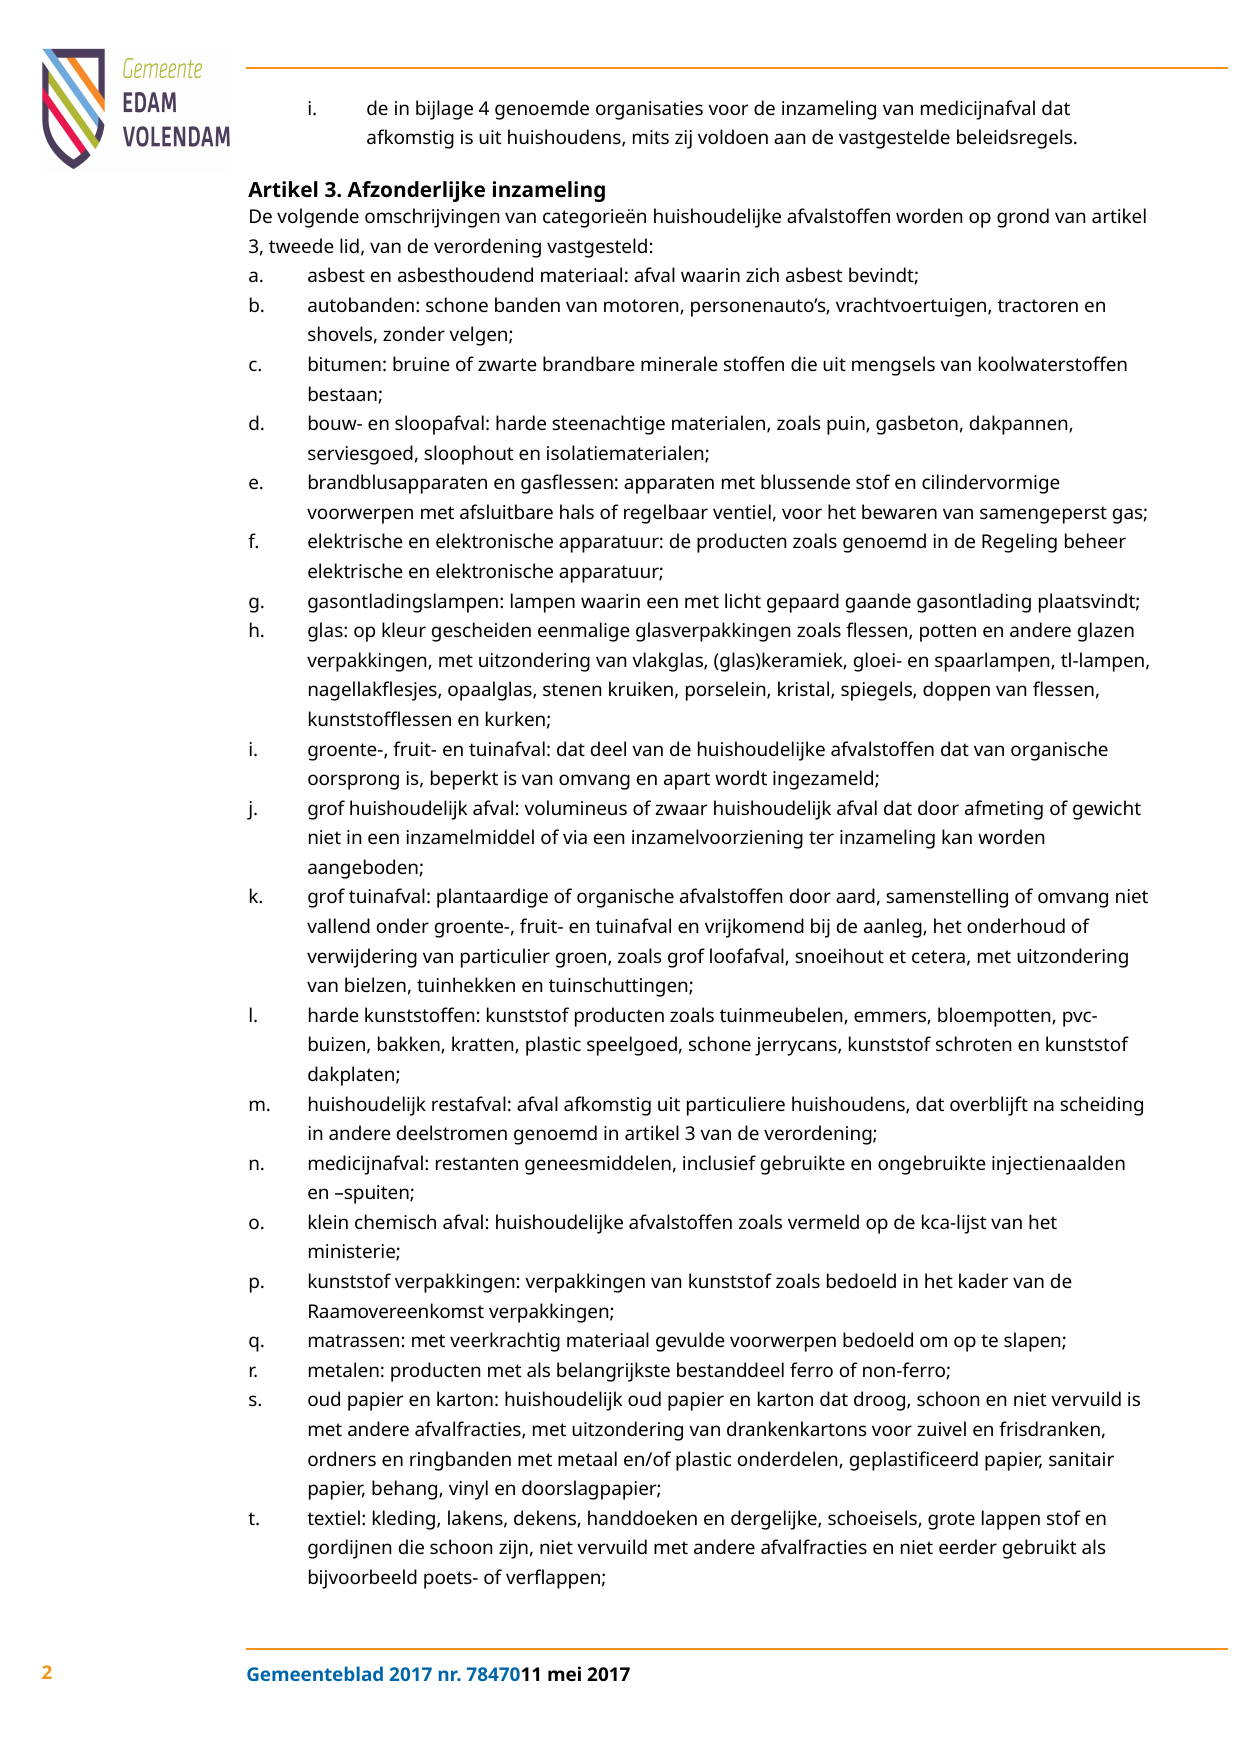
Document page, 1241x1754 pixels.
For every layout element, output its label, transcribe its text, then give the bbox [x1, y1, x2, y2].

list groente-, fruit- en tuinafval: dat deel van de huishoudelijke afvalstoffen dat van organische oorsprong is, beperkt is van omvang en apart wordt ingezameld; [248, 736, 1152, 791]
list gasontladingslampen: lampen waarin een met licht gepaard gaande gasontlading plaatsvindt; [248, 588, 1152, 613]
list oud papier en karton: huishoudelijk oud papier en karton dat droog, schoon en niet vervuild is met andere afvalfracties, met uitzondering van drankenkartons voor zuivel en frisdranken, ordners en ringbanden met metaal en/of plastic onderdelen, geplastificeerd papier, sanitair papier, behang, vinyl en doorslagpapier; [248, 1387, 1152, 1501]
list klein chemisch afval: huishoudelijke afvalstoffen zoals vermeld op de kca-lijst van het ministerie; [248, 1209, 1152, 1264]
list harde kunststoffen: kunststof producten zoals tuinmeubelen, emmers, bloempotten, pvc-buizen, bakken, kratten, plastic speelgoed, schone jerrycans, kunststof schroten en kunststof dakplaten; [248, 1002, 1152, 1087]
list huishoudelijk restafval: afval afkomstig uit particuliere huishoudens, dat overblijft na scheiding in andere deelstromen genoemd in artikel 3 van de verordening; [248, 1091, 1152, 1146]
list brandblusapparaten en gasflessen: apparaten met blussende stof en cilindervormige voorwerpen met afsluitbare hals of regelbaar ventiel, voor het bewaren van samengeperst gas; [248, 469, 1152, 525]
list grof huishoudelijk afval: volumineus of zwaar huishoudelijk afval dat door afmeting of gewicht niet in een inzamelmiddel of via een inzamelvoorziening ter inzameling kan worden aangeboden; [248, 795, 1152, 880]
list kunststof verpakkingen: verpakkingen van kunststof zoals bedoeld in het kader van de Raamovereenkomst verpakkingen; [248, 1268, 1152, 1323]
list metalen: producten met als belangrijkste bestanddeel ferro of non-ferro; [248, 1357, 1152, 1383]
list matrassen: met veerkrachtig materiaal gevulde voorwerpen bedoeld om op te slapen; [248, 1327, 1152, 1353]
text Artikel 3. Afzonderlijke inzameling [248, 175, 1152, 203]
list textiel: kleding, lakens, dekens, handdoeken en dergelijke, schoeisels, grote lappen stof en gordijnen die schoon zijn, niet vervuild met andere afvalfracties en niet eerder gebruikt als bijvoorbeeld poets- of verflappen; [248, 1505, 1152, 1590]
list de in bijlage 4 genoemde organisaties voor de inzameling van medicijnafval dat afkomstig is uit huishoudens, mits zij voldoen aan de vastgestelde beleidsregels. [307, 95, 1152, 150]
list medicijnafval: restanten geneesmiddelen, inclusief gebruikte en ongebruikte injectienaalden en –spuiten; [248, 1150, 1152, 1205]
list grof tuinafval: plantaardige of organische afvalstoffen door aard, samenstelling of omvang niet vallend onder groente-, fruit- en tuinafval en vrijkomend bij de aanleg, het onderhoud of verwijdering van particulier groen, zoals grof loofafval, snoeihout et cetera, met uitzondering van bielzen, tuinhekken en tuinschuttingen; [248, 884, 1152, 998]
text De volgende omschrijvingen van categorieën huishoudelijke afvalstoffen worden op grond van artikel 3, tweede lid, van de verordening vastgesteld: [248, 203, 1152, 258]
list bitumen: bruine of zwarte brandbare minerale stoffen die uit mengsels van koolwaterstoffen bestaan; [248, 351, 1152, 406]
list elektrische en elektronische apparatuur: de producten zoals genoemd in de Regeling beheer elektrische en elektronische apparatuur; [248, 529, 1152, 584]
list glas: op kleur gescheiden eenmalige glasverpakkingen zoals flessen, potten en andere glazen verpakkingen, met uitzondering van vlakglas, (glas)keramiek, gloei- en spaarlampen, tl-lampen, nagellakflesjes, opaalglas, stenen kruiken, porselein, kristal, spiegels, doppen van flessen, kunststofflessen en kurken; [248, 617, 1152, 732]
list asbest en asbesthoudend materiaal: afval waarin zich asbest bevindt; [248, 262, 1152, 288]
list autobanden: schone banden van motoren, personenauto’s, vrachtvoertuigen, tractoren en shovels, zonder velgen; [248, 292, 1152, 347]
list bouw- en sloopafval: harde steenachtige materialen, zoals puin, gasbeton, dakpannen, serviesgoed, sloophout en isolatiematerialen; [248, 410, 1152, 466]
picture [41, 47, 231, 172]
